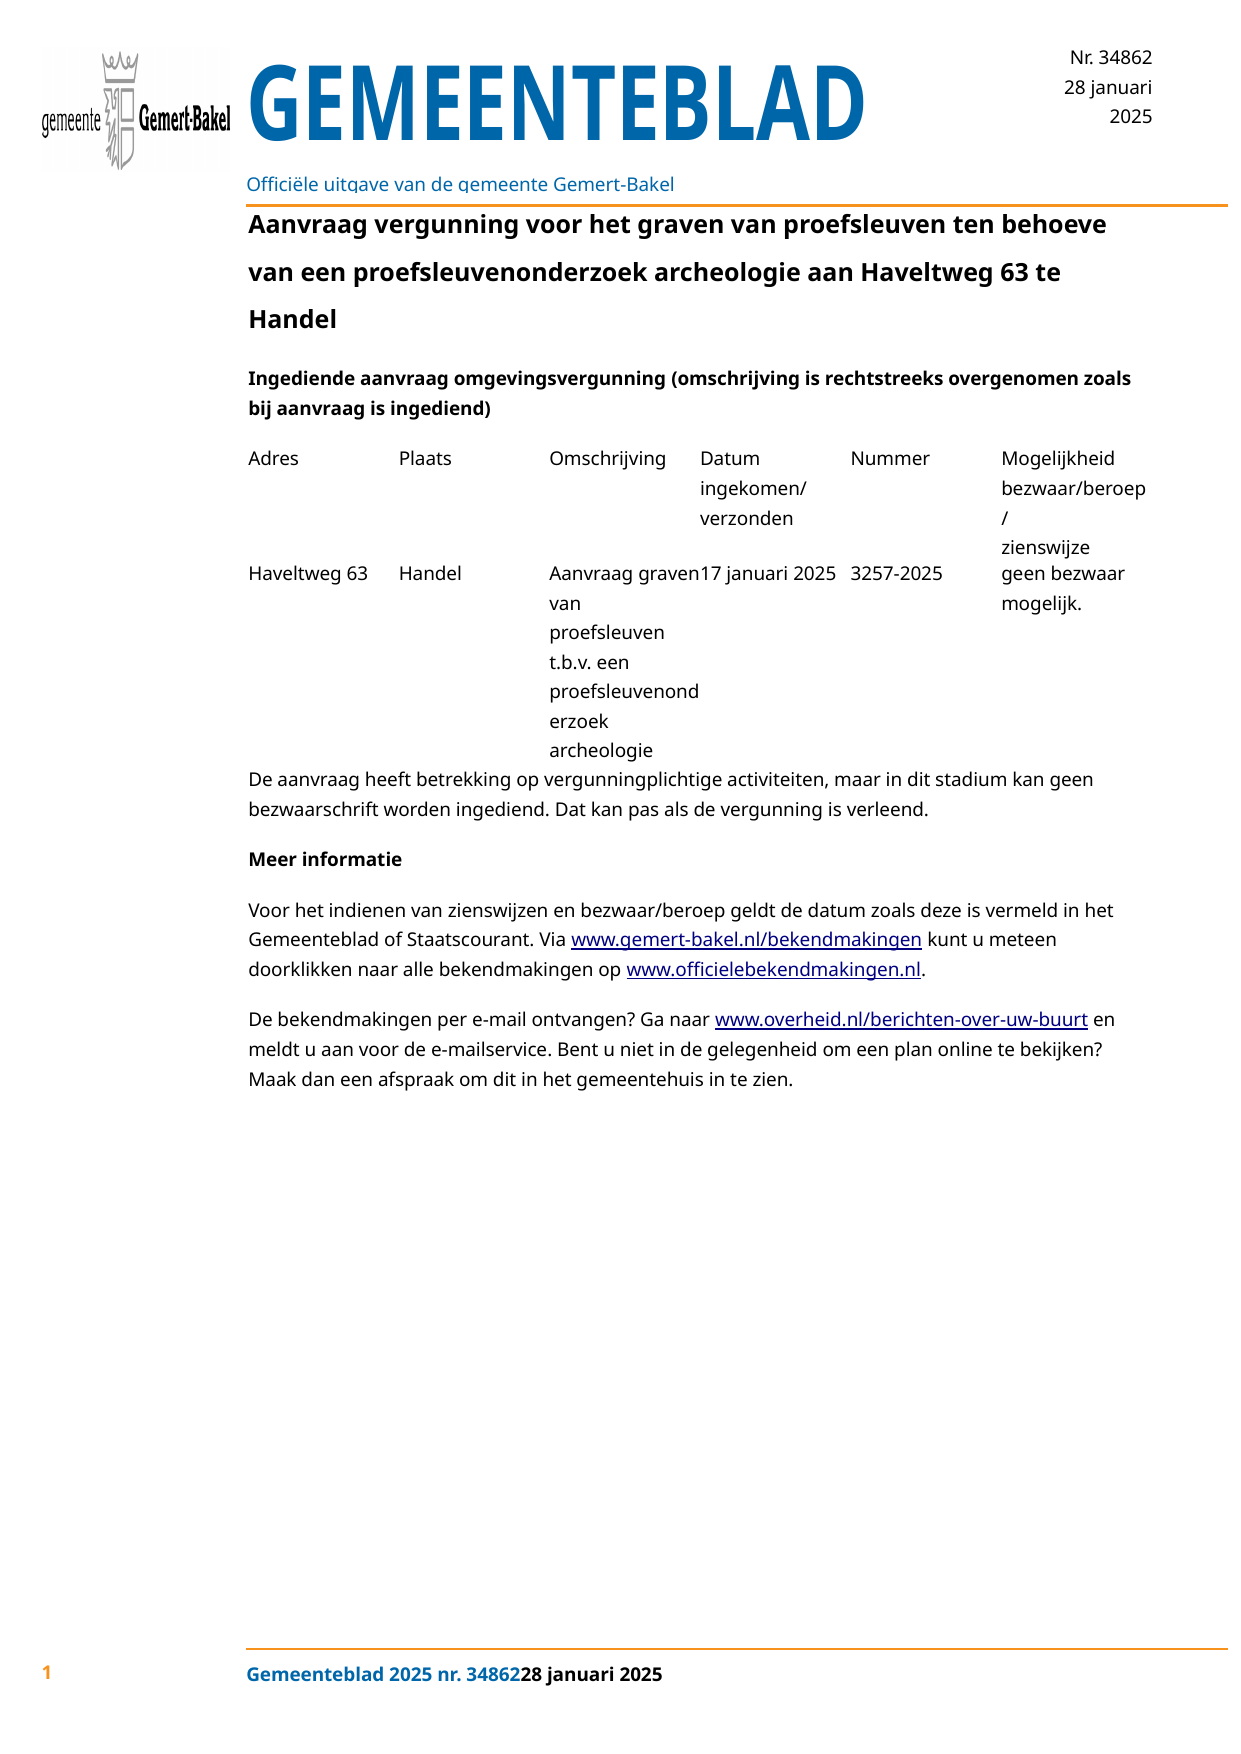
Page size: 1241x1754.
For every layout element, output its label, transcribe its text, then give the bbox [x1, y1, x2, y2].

table_cell Aanvraag graven van proefsleuven t.b.v. een proefsleuvenonderzoek archeologie [549, 560, 700, 763]
table_cell Haveltweg 63 [248, 560, 398, 763]
table_header Mogelijkheid bezwaar/beroep/ zienswijze [1001, 446, 1152, 560]
table_cell 17 januari 2025 [700, 560, 850, 763]
text Ingediende aanvraag omgevingsvergunning (omschrijving is rechtstreeks overgenomen zoals bij aanvraag is ingediend) [248, 366, 1152, 421]
table_cell geen bezwaar mogelijk. [1001, 560, 1152, 763]
text Aanvraag vergunning voor het graven van proefsleuven ten behoeve van een proefsleuvenonderzoek archeologie aan Haveltweg 63 te Handel [248, 207, 1152, 336]
text Voor het indienen van zienswijzen en bezwaar/beroep geldt de datum zoals deze is vermeld in het Gemeenteblad of Staatscourant. Via www.gemert-bakel.nl/bekendmakingen kunt u meteen doorklikken naar alle bekendmakingen op www.officielebekendmakingen.nl. [248, 897, 1152, 982]
text De aanvraag heeft betrekking op vergunningplichtige activiteiten, maar in dit stadium kan geen bezwaarschrift worden ingediend. Dat kan pas als de vergunning is verleend. [248, 767, 1152, 822]
text De bekendmakingen per e-mail ontvangen? Ga naar www.overheid.nl/berichten-over-uw-buurt en meldt u aan voor de e-mailservice. Bent u niet in de gelegenheid om een plan online te bekijken? Maak dan een afspraak om dit in het gemeentehuis in te zien. [248, 1007, 1152, 1091]
table_cell Handel [399, 560, 549, 763]
table_header Datum ingekomen/ verzonden [700, 446, 850, 560]
table_cell 3257-2025 [850, 560, 1001, 763]
text Meer informatie [248, 847, 1152, 872]
table_header Adres [248, 446, 398, 560]
table_header Omschrijving [549, 446, 700, 560]
picture [41, 47, 231, 172]
table_header Plaats [399, 446, 549, 560]
table_header Nummer [850, 446, 1001, 560]
